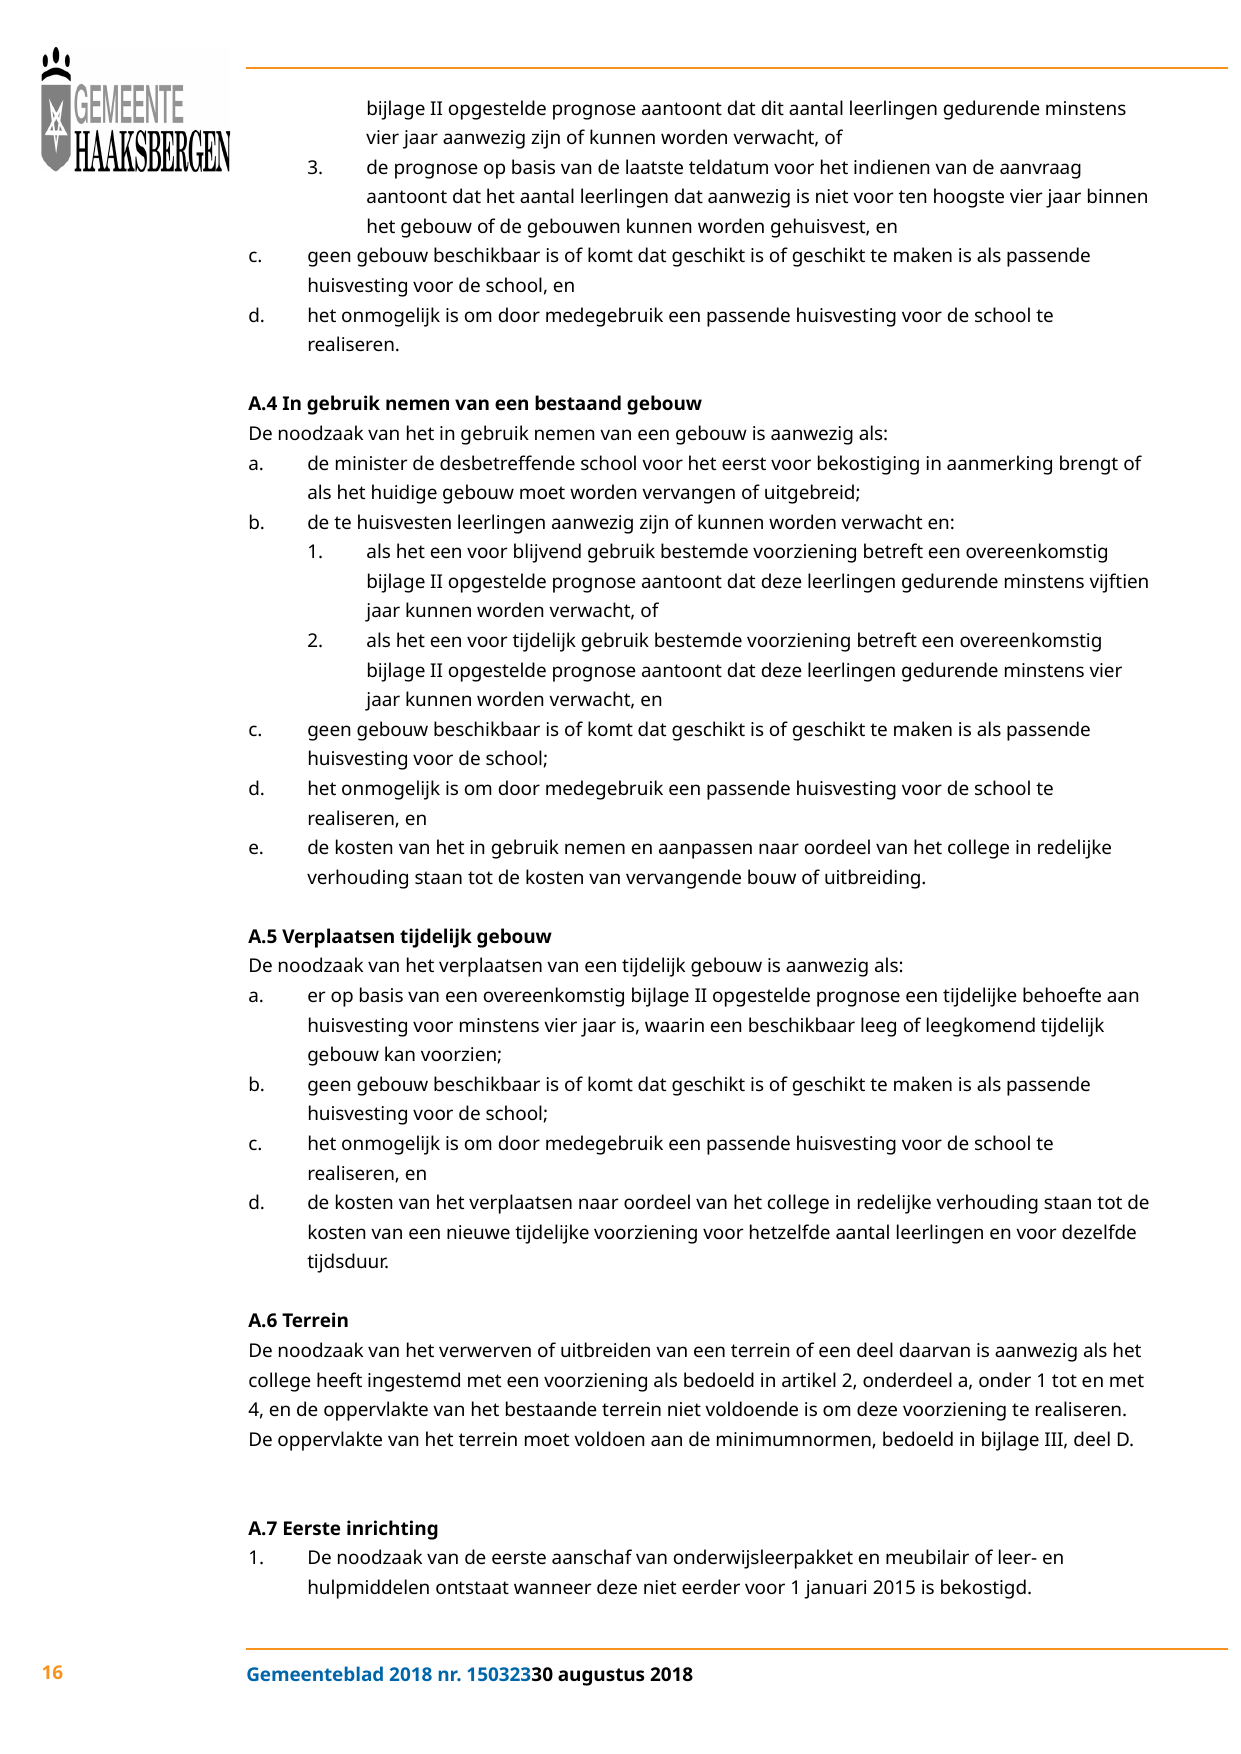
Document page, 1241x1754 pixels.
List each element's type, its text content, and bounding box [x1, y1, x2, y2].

list geen gebouw beschikbaar is of komt dat geschikt is of geschikt te maken is als passende huisvesting voor de school, en [248, 243, 1152, 298]
text A.7 Eerste inrichting [248, 1515, 1152, 1541]
list er op basis van een overeenkomstig bijlage II opgestelde prognose een tijdelijke behoefte aan huisvesting voor minstens vier jaar is, waarin een beschikbaar leeg of leegkomend tijdelijk gebouw kan voorzien; [248, 982, 1152, 1067]
list geen gebouw beschikbaar is of komt dat geschikt is of geschikt te maken is als passende huisvesting voor de school; [248, 1071, 1152, 1126]
text A.4 In gebruik nemen van een bestaand gebouw [248, 391, 1152, 416]
list geen gebouw beschikbaar is of komt dat geschikt is of geschikt te maken is als passende huisvesting voor de school; [248, 716, 1152, 771]
text De noodzaak van het verplaatsen van een tijdelijk gebouw is aanwezig als: [248, 953, 1152, 978]
list de kosten van het verplaatsen naar oordeel van het college in redelijke verhouding staan tot de kosten van een nieuwe tijdelijke voorziening voor hetzelfde aantal leerlingen en voor dezelfde tijdsduur. [248, 1189, 1152, 1274]
text A.5 Verplaatsen tijdelijk gebouw [248, 923, 1152, 949]
text De noodzaak van het verwerven of uitbreiden van een terrein of een deel daarvan is aanwezig als het college heeft ingestemd met een voorziening als bedoeld in artikel 2, onderdeel a, onder 1 tot en met 4, en de oppervlakte van het bestaande terrein niet voldoende is om deze voorziening te realiseren. De oppervlakte van het terrein moet voldoen aan de minimumnormen, bedoeld in bijlage III, deel D. [248, 1337, 1152, 1452]
list de prognose op basis van de laatste teldatum voor het indienen van de aanvraag aantoont dat het aantal leerlingen dat aanwezig is niet voor ten hoogste vier jaar binnen het gebouw of de gebouwen kunnen worden gehuisvest, en [307, 154, 1152, 239]
list het onmogelijk is om door medegebruik een passende huisvesting voor de school te realiseren, en [248, 775, 1152, 831]
list bijlage II opgestelde prognose aantoont dat dit aantal leerlingen gedurende minstens vier jaar aanwezig zijn of kunnen worden verwacht, of [307, 95, 1152, 150]
list het onmogelijk is om door medegebruik een passende huisvesting voor de school te realiseren, en [248, 1130, 1152, 1186]
list als het een voor blijvend gebruik bestemde voorziening betreft een overeenkomstig bijlage II opgestelde prognose aantoont dat deze leerlingen gedurende minstens vijftien jaar kunnen worden verwacht, of [307, 538, 1152, 623]
list de minister de desbetreffende school voor het eerst voor bekostiging in aanmerking brengt of als het huidige gebouw moet worden vervangen of uitgebreid; [248, 450, 1152, 505]
text De noodzaak van het in gebruik nemen van een gebouw is aanwezig als: [248, 420, 1152, 446]
list de te huisvesten leerlingen aanwezig zijn of kunnen worden verwacht en: [248, 509, 1152, 535]
list als het een voor tijdelijk gebruik bestemde voorziening betreft een overeenkomstig bijlage II opgestelde prognose aantoont dat deze leerlingen gedurende minstens vier jaar kunnen worden verwacht, en [307, 627, 1152, 712]
text A.6 Terrein [248, 1308, 1152, 1333]
list de kosten van het in gebruik nemen en aanpassen naar oordeel van het college in redelijke verhouding staan tot de kosten van vervangende bouw of uitbreiding. [248, 834, 1152, 890]
picture [41, 47, 231, 172]
list De noodzaak van de eerste aanschaf van onderwijsleerpakket en meubilair of leer- en hulpmiddelen ontstaat wanneer deze niet eerder voor 1 januari 2015 is bekostigd. [248, 1544, 1152, 1600]
list het onmogelijk is om door medegebruik een passende huisvesting voor de school te realiseren. [248, 302, 1152, 357]
